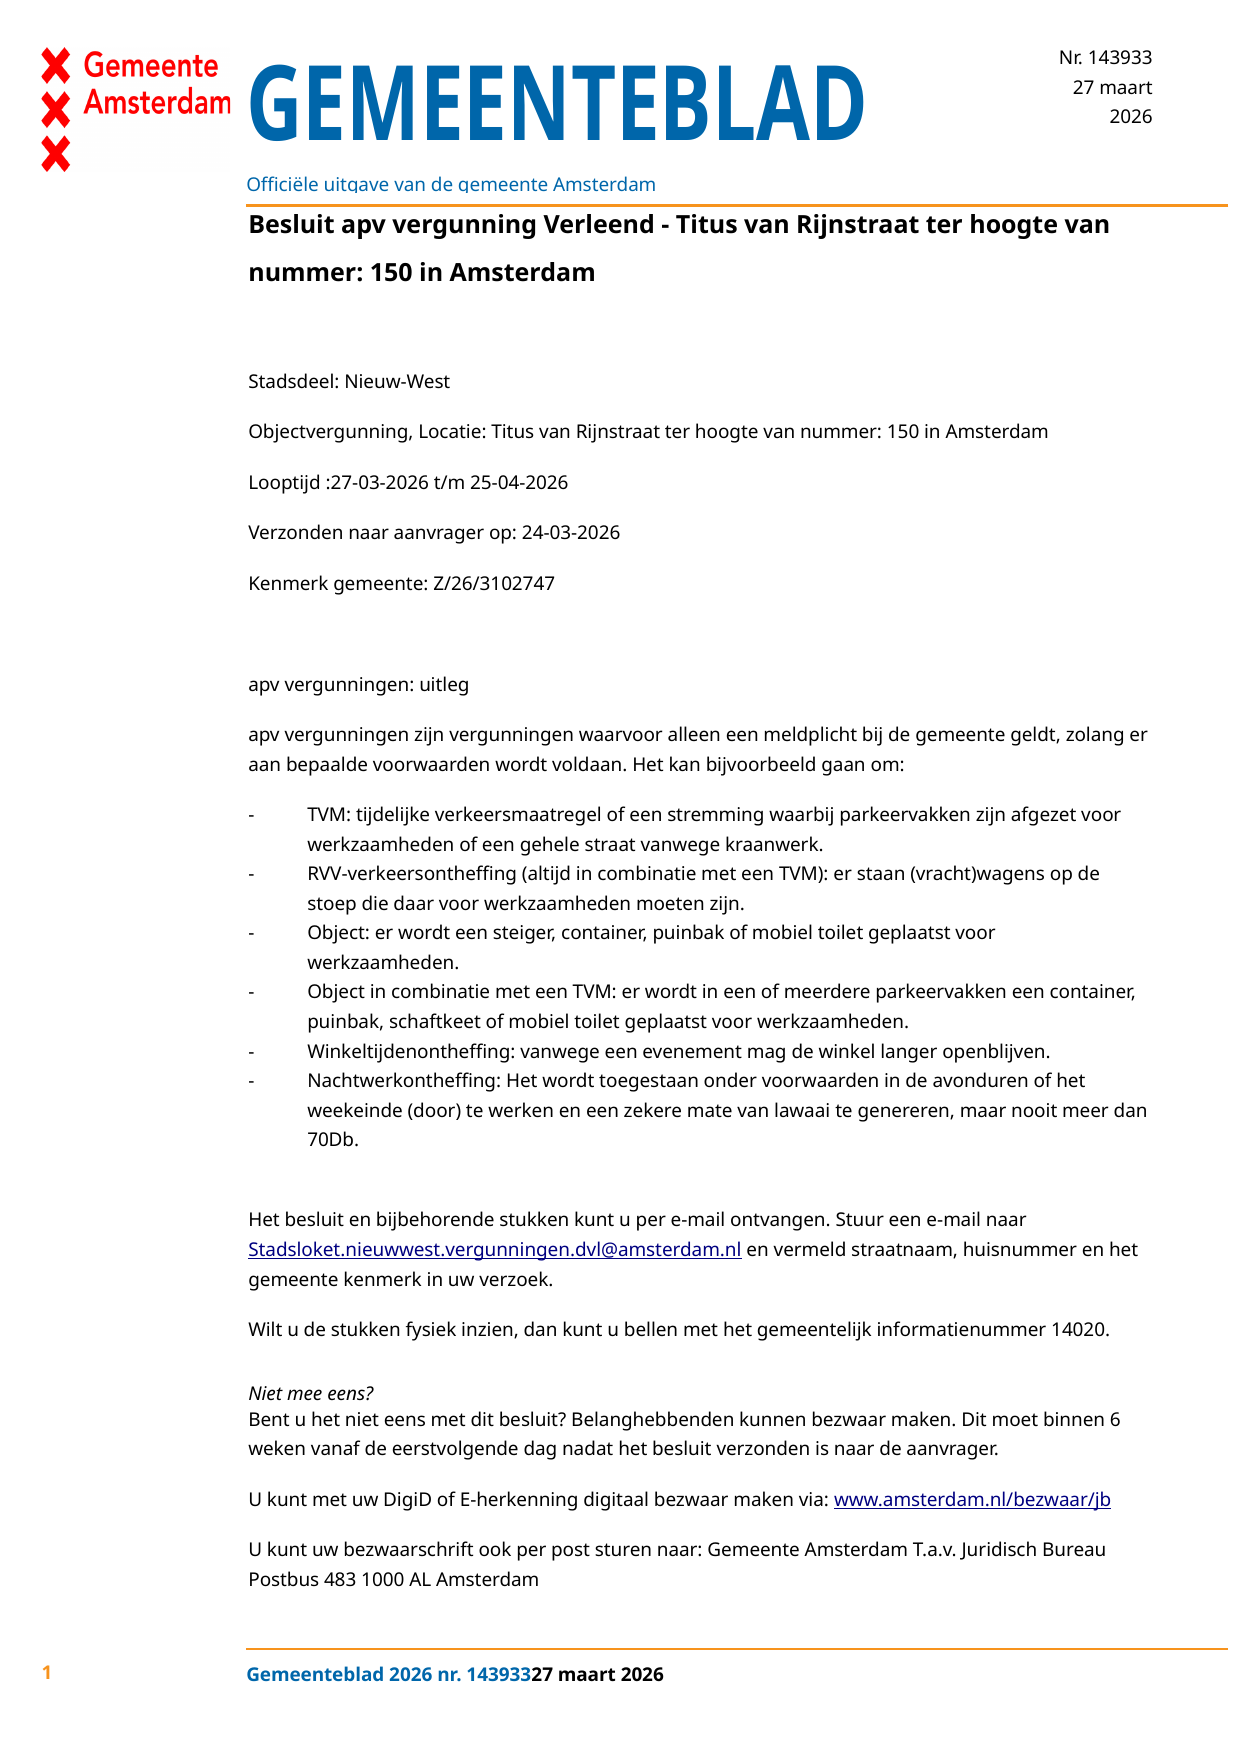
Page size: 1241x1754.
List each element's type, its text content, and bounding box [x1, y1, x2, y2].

text Looptijd :27-03-2026 t/m 25-04-2026 [248, 469, 1152, 495]
text Objectvergunning, Locatie: Titus van Rijnstraat ter hoogte van nummer: 150 in Amsterdam [248, 419, 1152, 444]
picture [41, 47, 231, 172]
list TVM: tijdelijke verkeersmaatregel of een stremming waarbij parkeervakken zijn afgezet voor werkzaamheden of een gehele straat vanwege kraanwerk. [248, 801, 1152, 857]
text Wilt u de stukken fysiek inzien, dan kunt u bellen met het gemeentelijk informatienummer 14020. [248, 1316, 1152, 1342]
text Verzonden naar aanvrager op: 24-03-2026 [248, 519, 1152, 545]
list Nachtwerkontheffing: Het wordt toegestaan onder voorwaarden in de avonduren of het weekeinde (door) te werken en een zekere mate van lawaai te genereren, maar nooit meer dan 70Db. [248, 1067, 1152, 1152]
text Niet mee eens? [248, 1380, 1152, 1406]
text apv vergunningen: uitleg [248, 671, 1152, 697]
list Winkeltijdenontheffing: vanwege een evenement mag de winkel langer openblijven. [248, 1038, 1152, 1064]
list RVV-verkeersontheffing (altijd in combinatie met een TVM): er staan (vracht)wagens op de stoep die daar voor werkzaamheden moeten zijn. [248, 860, 1152, 916]
text Bent u het niet eens met dit besluit? Belanghebbenden kunnen bezwaar maken. Dit moet binnen 6 weken vanaf de eerstvolgende dag nadat het besluit verzonden is naar de aanvrager. [248, 1406, 1152, 1461]
list Object in combinatie met een TVM: er wordt in een of meerdere parkeervakken een container, puinbak, schaftkeet of mobiel toilet geplaatst voor werkzaamheden. [248, 979, 1152, 1034]
text U kunt uw bezwaarschrift ook per post sturen naar: Gemeente Amsterdam T.a.v. Juridisch Bureau Postbus 483 1000 AL Amsterdam [248, 1536, 1152, 1592]
text Het besluit en bijbehorende stukken kunt u per e-mail ontvangen. Stuur een e-mail naar Stadsloket.nieuwwest.vergunningen.dvl@amsterdam.nl en vermeld straatnaam, huisnummer en het gemeente kenmerk in uw verzoek. [248, 1207, 1152, 1292]
text Besluit apv vergunning Verleend - Titus van Rijnstraat ter hoogte van nummer: 150 in Amsterdam [248, 207, 1152, 288]
text U kunt met uw DigiD of E-herkenning digitaal bezwaar maken via: www.amsterdam.nl/bezwaar/jb [248, 1486, 1152, 1512]
text Stadsdeel: Nieuw-West [248, 368, 1152, 394]
text apv vergunningen zijn vergunningen waarvoor alleen een meldplicht bij de gemeente geldt, zolang er aan bepaalde voorwaarden wordt voldaan. Het kan bijvoorbeeld gaan om: [248, 721, 1152, 777]
list Object: er wordt een steiger, container, puinbak of mobiel toilet geplaatst voor werkzaamheden. [248, 919, 1152, 975]
text Kenmerk gemeente: Z/26/3102747 [248, 570, 1152, 596]
